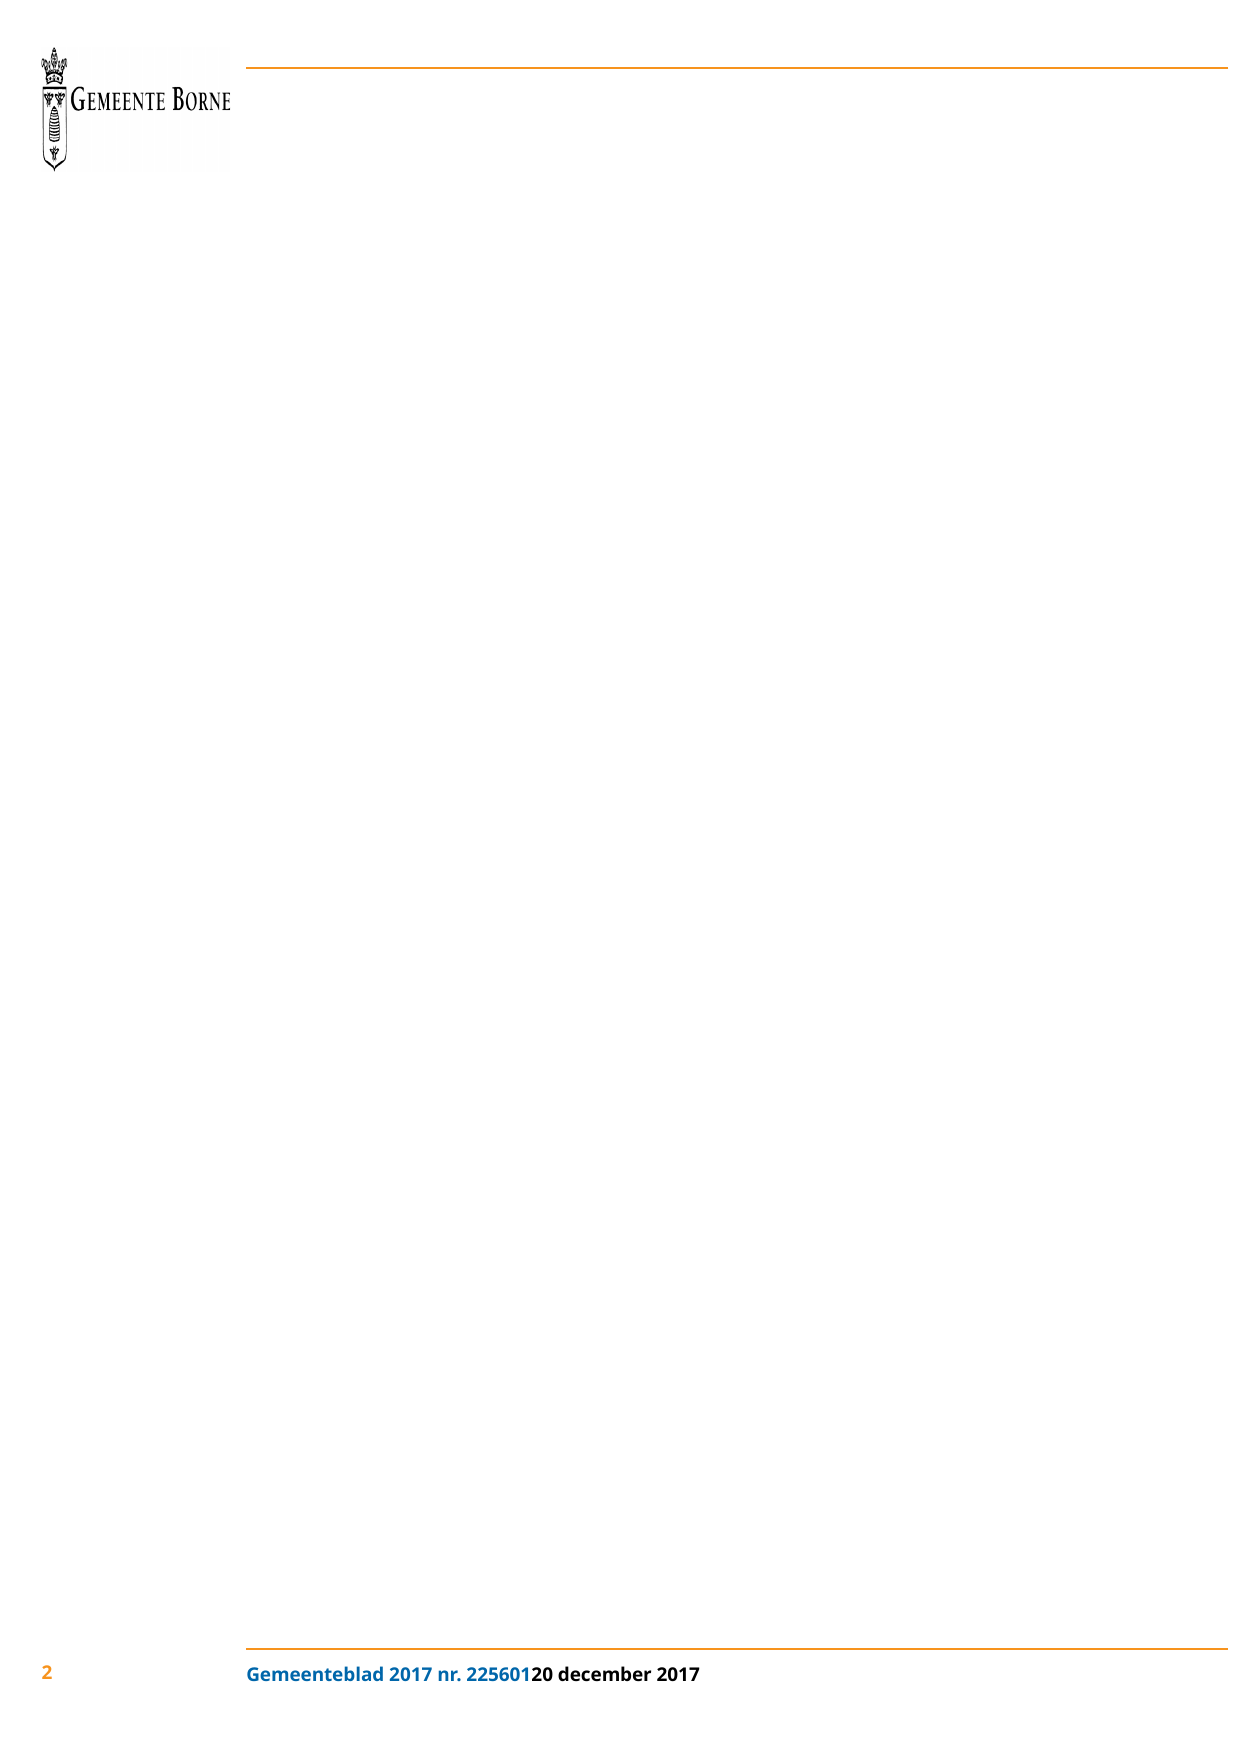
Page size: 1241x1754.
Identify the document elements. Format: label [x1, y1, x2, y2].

picture [41, 47, 231, 172]
